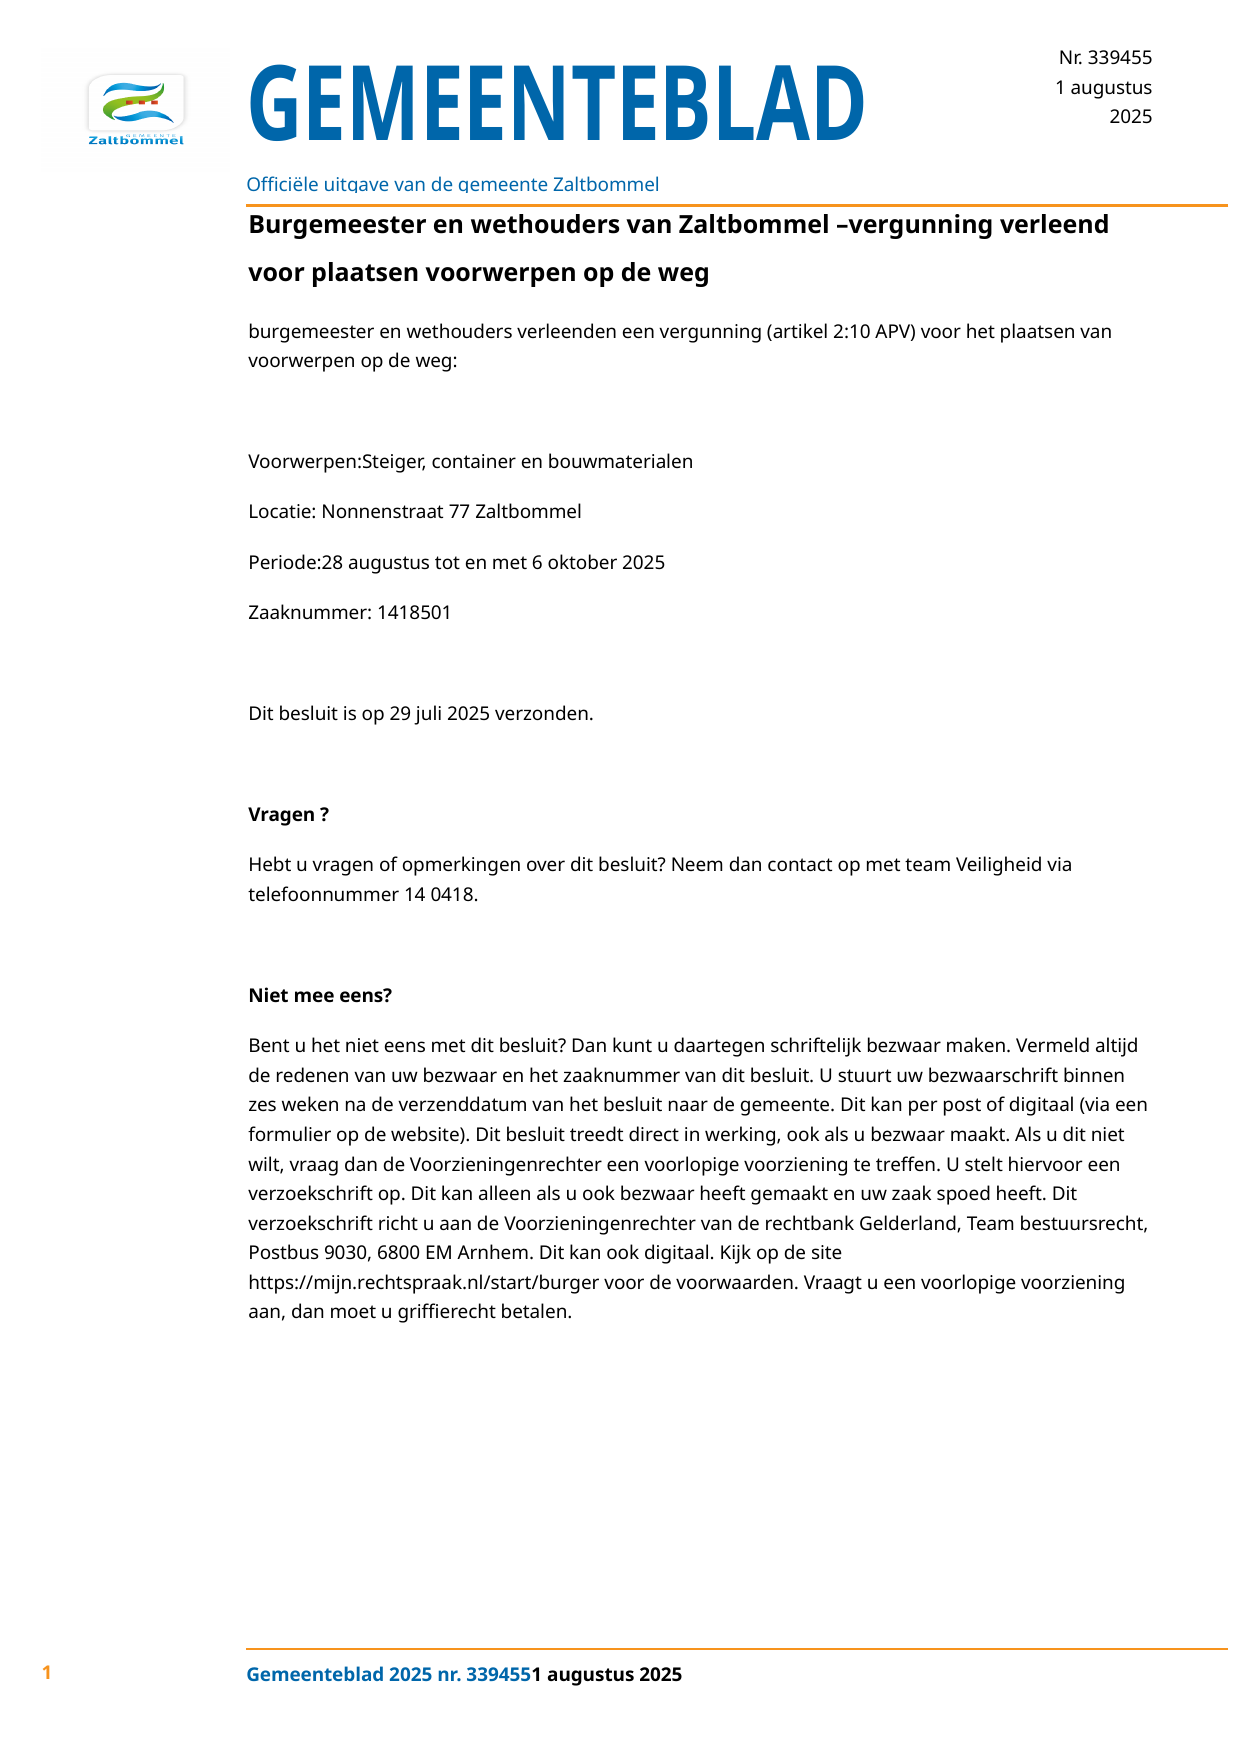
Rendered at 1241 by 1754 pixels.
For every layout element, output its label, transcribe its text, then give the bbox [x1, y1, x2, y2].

text Voorwerpen:Steiger, container en bouwmaterialen [248, 448, 1152, 474]
text Periode:28 augustus tot en met 6 oktober 2025 [248, 549, 1152, 575]
text Locatie: Nonnenstraat 77 Zaltbommel [248, 499, 1152, 524]
picture [41, 47, 231, 172]
text Vragen ? [248, 801, 1152, 827]
text Hebt u vragen of opmerkingen over dit besluit? Neem dan contact op met team Veiligheid via telefoonnummer 14 0418. [248, 852, 1152, 907]
text burgemeester en wethouders verleenden een vergunning (artikel 2:10 APV) voor het plaatsen van voorwerpen op de weg: [248, 318, 1152, 373]
text Bent u het niet eens met dit besluit? Dan kunt u daartegen schriftelijk bezwaar maken. Vermeld altijd de redenen van uw bezwaar en het zaaknummer van dit besluit. U stuurt uw bezwaarschrift binnen zes weken na de verzenddatum van het besluit naar de gemeente. Dit kan per post of digitaal (via een formulier op de website). Dit besluit treedt direct in werking, ook als u bezwaar maakt. Als u dit niet wilt, vraag dan de Voorzieningenrechter een voorlopige voorziening te treffen. U stelt hiervoor een verzoekschrift op. Dit kan alleen als u ook bezwaar heeft gemaakt en uw zaak spoed heeft. Dit verzoekschrift richt u aan de Voorzieningenrechter van de rechtbank Gelderland, Team bestuursrecht, Postbus 9030, 6800 EM Arnhem. Dit kan ook digitaal. Kijk op de site https://mijn.rechtspraak.nl/start/burger voor de voorwaarden. Vraagt u een voorlopige voorziening aan, dan moet u griffierecht betalen. [248, 1032, 1152, 1324]
text Burgemeester en wethouders van Zaltbommel –vergunning verleend voor plaatsen voorwerpen op de weg [248, 207, 1152, 288]
text Dit besluit is op 29 juli 2025 verzonden. [248, 700, 1152, 726]
text Niet mee eens? [248, 982, 1152, 1008]
text Zaaknummer: 1418501 [248, 599, 1152, 625]
